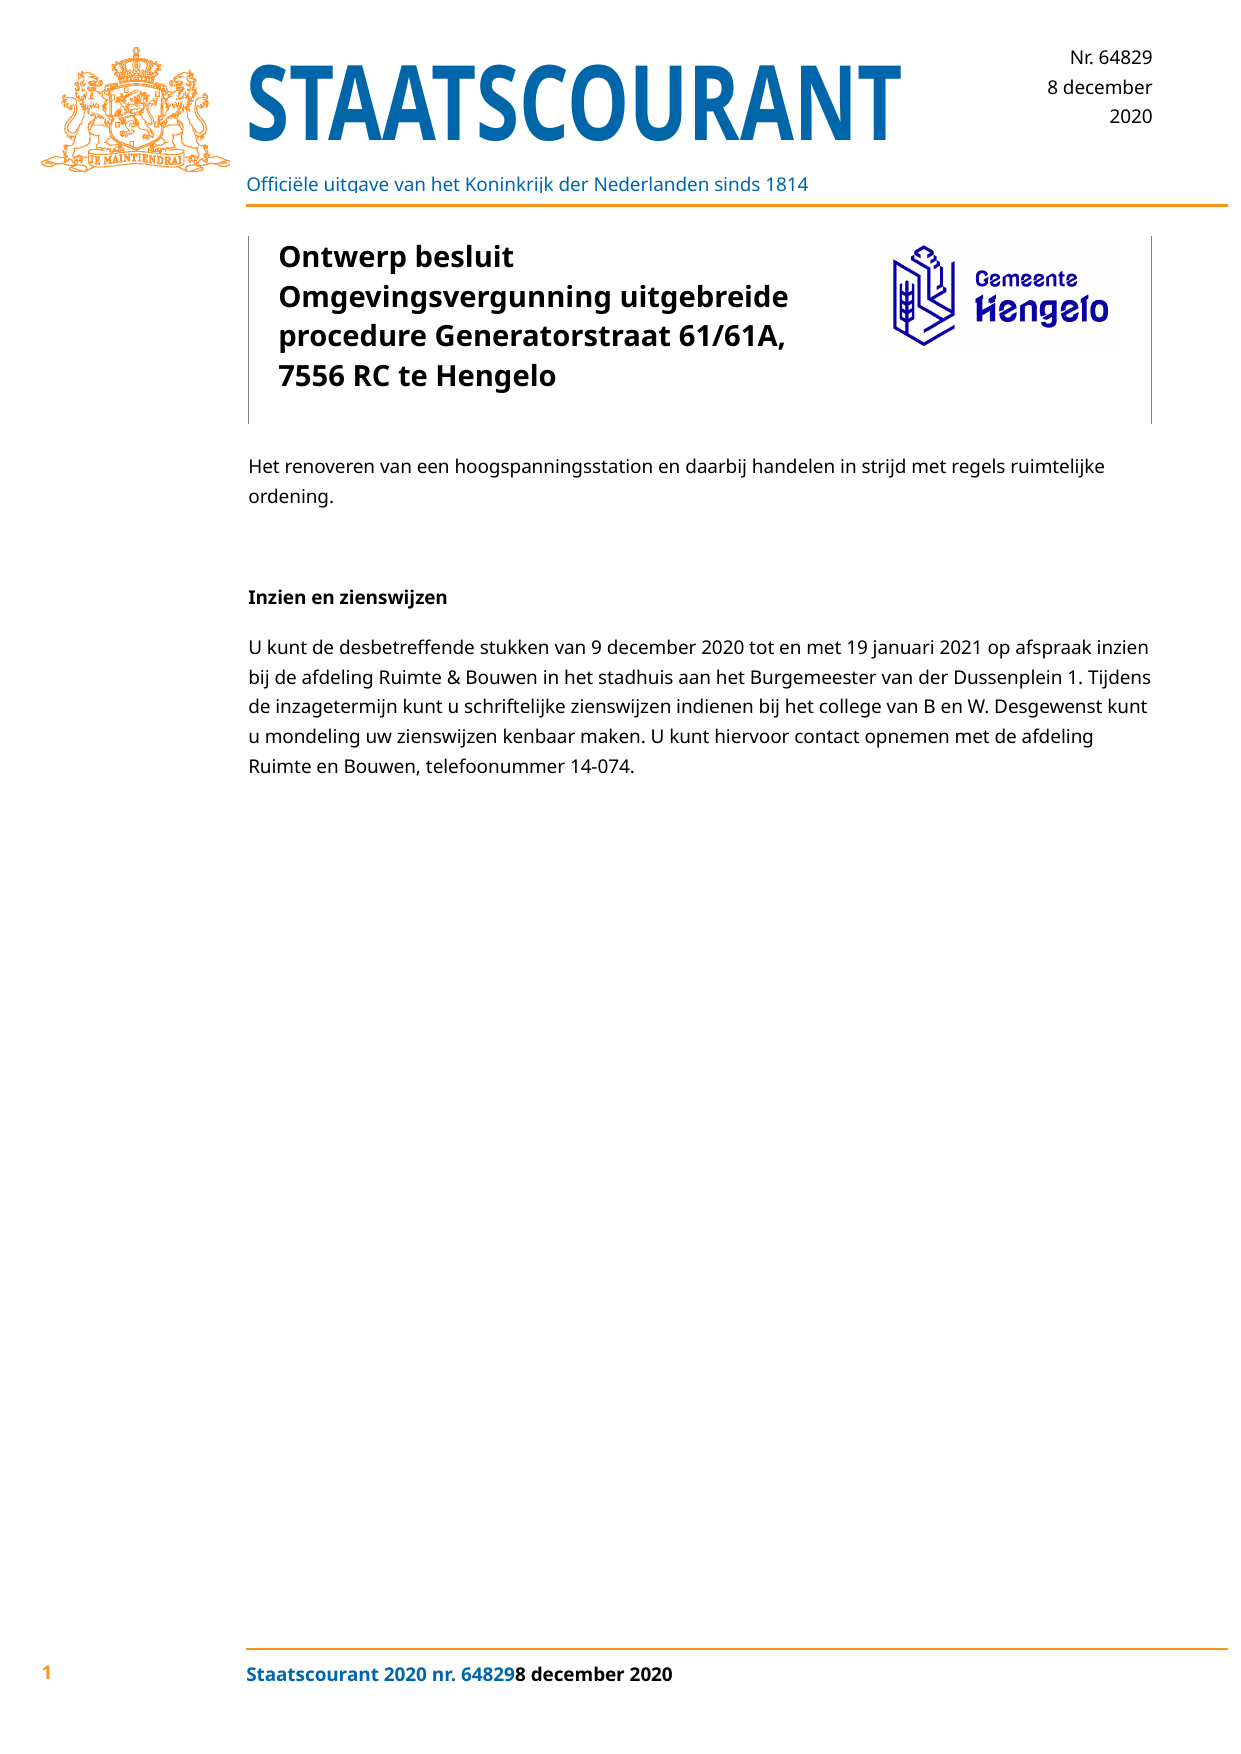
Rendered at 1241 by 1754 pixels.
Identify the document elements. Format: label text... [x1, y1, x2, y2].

picture [882, 236, 1119, 355]
table_header [850, 236, 1151, 424]
picture [41, 47, 231, 172]
table_header Ontwerp besluit Omgevingsvergunning uitgebreide procedure Generatorstraat 61/61A, 7556 RC te Hengelo [249, 236, 850, 424]
text Inzien en zienswijzen [248, 584, 1152, 610]
text Het renoveren van een hoogspanningsstation en daarbij handelen in strijd met regels ruimtelijke ordening. [248, 454, 1152, 509]
text U kunt de desbetreffende stukken van 9 december 2020 tot en met 19 januari 2021 op afspraak inzien bij de afdeling Ruimte & Bouwen in het stadhuis aan het Burgemeester van der Dussenplein 1. Tijdens de inzagetermijn kunt u schriftelijke zienswijzen indienen bij het college van B en W. Desgewenst kunt u mondeling uw zienswijzen kenbaar maken. U kunt hiervoor contact opnemen met de afdeling Ruimte en Bouwen, telefoonummer 14-074. [248, 634, 1152, 778]
